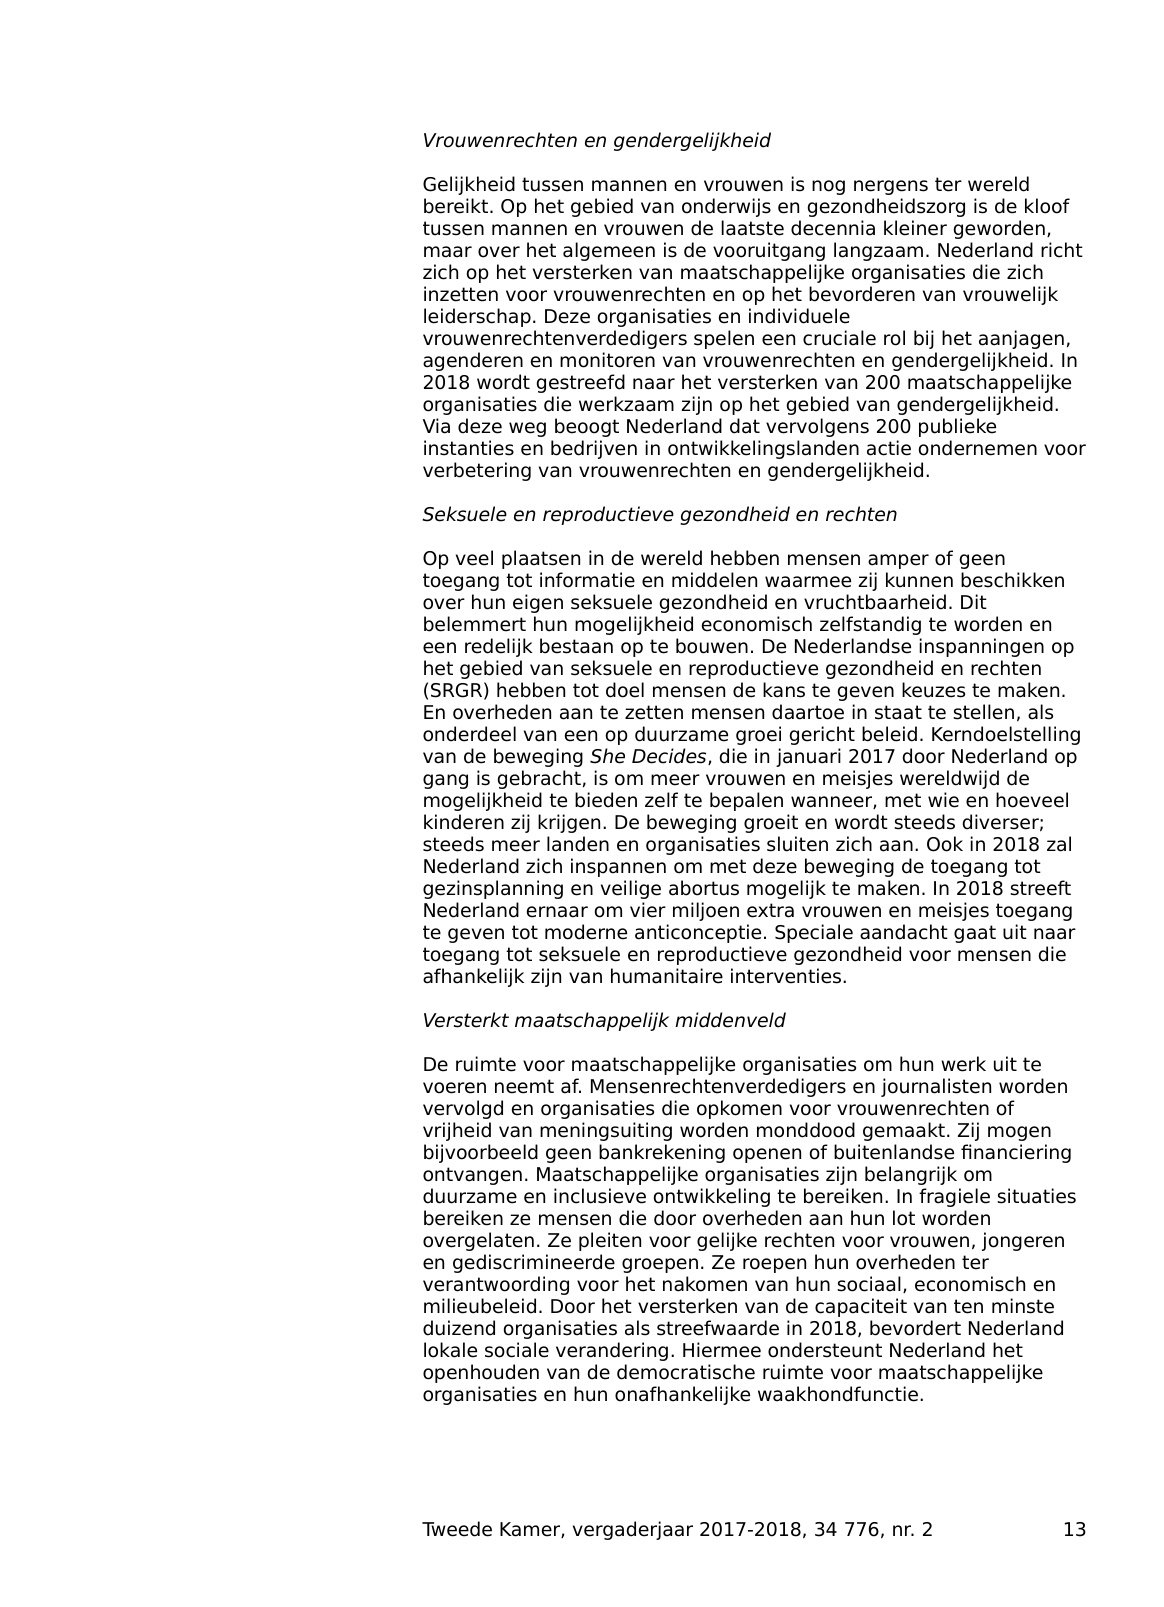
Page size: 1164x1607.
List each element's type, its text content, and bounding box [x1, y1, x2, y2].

subtitle Vrouwenrechten en gendergelijkheid [422, 130, 1087, 152]
text Gelijkheid tussen mannen en vrouwen is nog nergens ter wereld bereikt. Op het gebied van onderwijs en gezondheidszorg is de kloof tussen mannen en vrouwen de laatste decennia kleiner geworden, maar over het algemeen is de vooruitgang langzaam. Nederland richt zich op het versterken van maatschappelijke organisaties die zich inzetten voor vrouwenrechten en op het bevorderen van vrouwelijk leiderschap. Deze organisaties en individuele vrouwenrechtenverdedigers spelen een cruciale rol bij het aanjagen, agenderen en monitoren van vrouwenrechten en gendergelijkheid. In 2018 wordt gestreefd naar het versterken van 200 maatschappelijke organisaties die werkzaam zijn op het gebied van gendergelijkheid. Via deze weg beoogt Nederland dat vervolgens 200 publieke instanties en bedrijven in ontwikkelingslanden actie ondernemen voor verbetering van vrouwenrechten en gendergelijkheid. [422, 174, 1087, 482]
text Op veel plaatsen in de wereld hebben mensen amper of geen toegang tot informatie en middelen waarmee zij kunnen beschikken over hun eigen seksuele gezondheid en vruchtbaarheid. Dit belemmert hun mogelijkheid economisch zelfstandig te worden en een redelijk bestaan op te bouwen. De Nederlandse inspanningen op het gebied van seksuele en reproductieve gezondheid en rechten (SRGR) hebben tot doel mensen de kans te geven keuzes te maken. En overheden aan te zetten mensen daartoe in staat te stellen, als onderdeel van een op duurzame groei gericht beleid. Kerndoelstelling van de beweging She Decides, die in januari 2017 door Nederland op gang is gebracht, is om meer vrouwen en meisjes wereldwijd de mogelijkheid te bieden zelf te bepalen wanneer, met wie en hoeveel kinderen zij krijgen. De beweging groeit en wordt steeds diverser; steeds meer landen en organisaties sluiten zich aan. Ook in 2018 zal Nederland zich inspannen om met deze beweging de toegang tot gezinsplanning en veilige abortus mogelijk te maken. In 2018 streeft Nederland ernaar om vier miljoen extra vrouwen en meisjes toegang te geven tot moderne anticonceptie. Speciale aandacht gaat uit naar toegang tot seksuele en reproductieve gezondheid voor mensen die afhankelijk zijn van humanitaire interventies. [422, 548, 1087, 988]
subtitle Versterkt maatschappelijk middenveld [422, 1010, 1087, 1032]
text De ruimte voor maatschappelijke organisaties om hun werk uit te voeren neemt af. Mensenrechtenverdedigers en journalisten worden vervolgd en organisaties die opkomen voor vrouwenrechten of vrijheid van meningsuiting worden monddood gemaakt. Zij mogen bijvoorbeeld geen bankrekening openen of buitenlandse financiering ontvangen. Maatschappelijke organisaties zijn belangrijk om duurzame en inclusieve ontwikkeling te bereiken. In fragiele situaties bereiken ze mensen die door overheden aan hun lot worden overgelaten. Ze pleiten voor gelijke rechten voor vrouwen, jongeren en gediscrimineerde groepen. Ze roepen hun overheden ter verantwoording voor het nakomen van hun sociaal, economisch en milieubeleid. Door het versterken van de capaciteit van ten minste duizend organisaties als streefwaarde in 2018, bevordert Nederland lokale sociale verandering. Hiermee ondersteunt Nederland het openhouden van de democratische ruimte voor maatschappelijke organisaties en hun onafhankelijke waakhondfunctie. [422, 1054, 1087, 1406]
subtitle Seksuele en reproductieve gezondheid en rechten [422, 504, 1087, 526]
